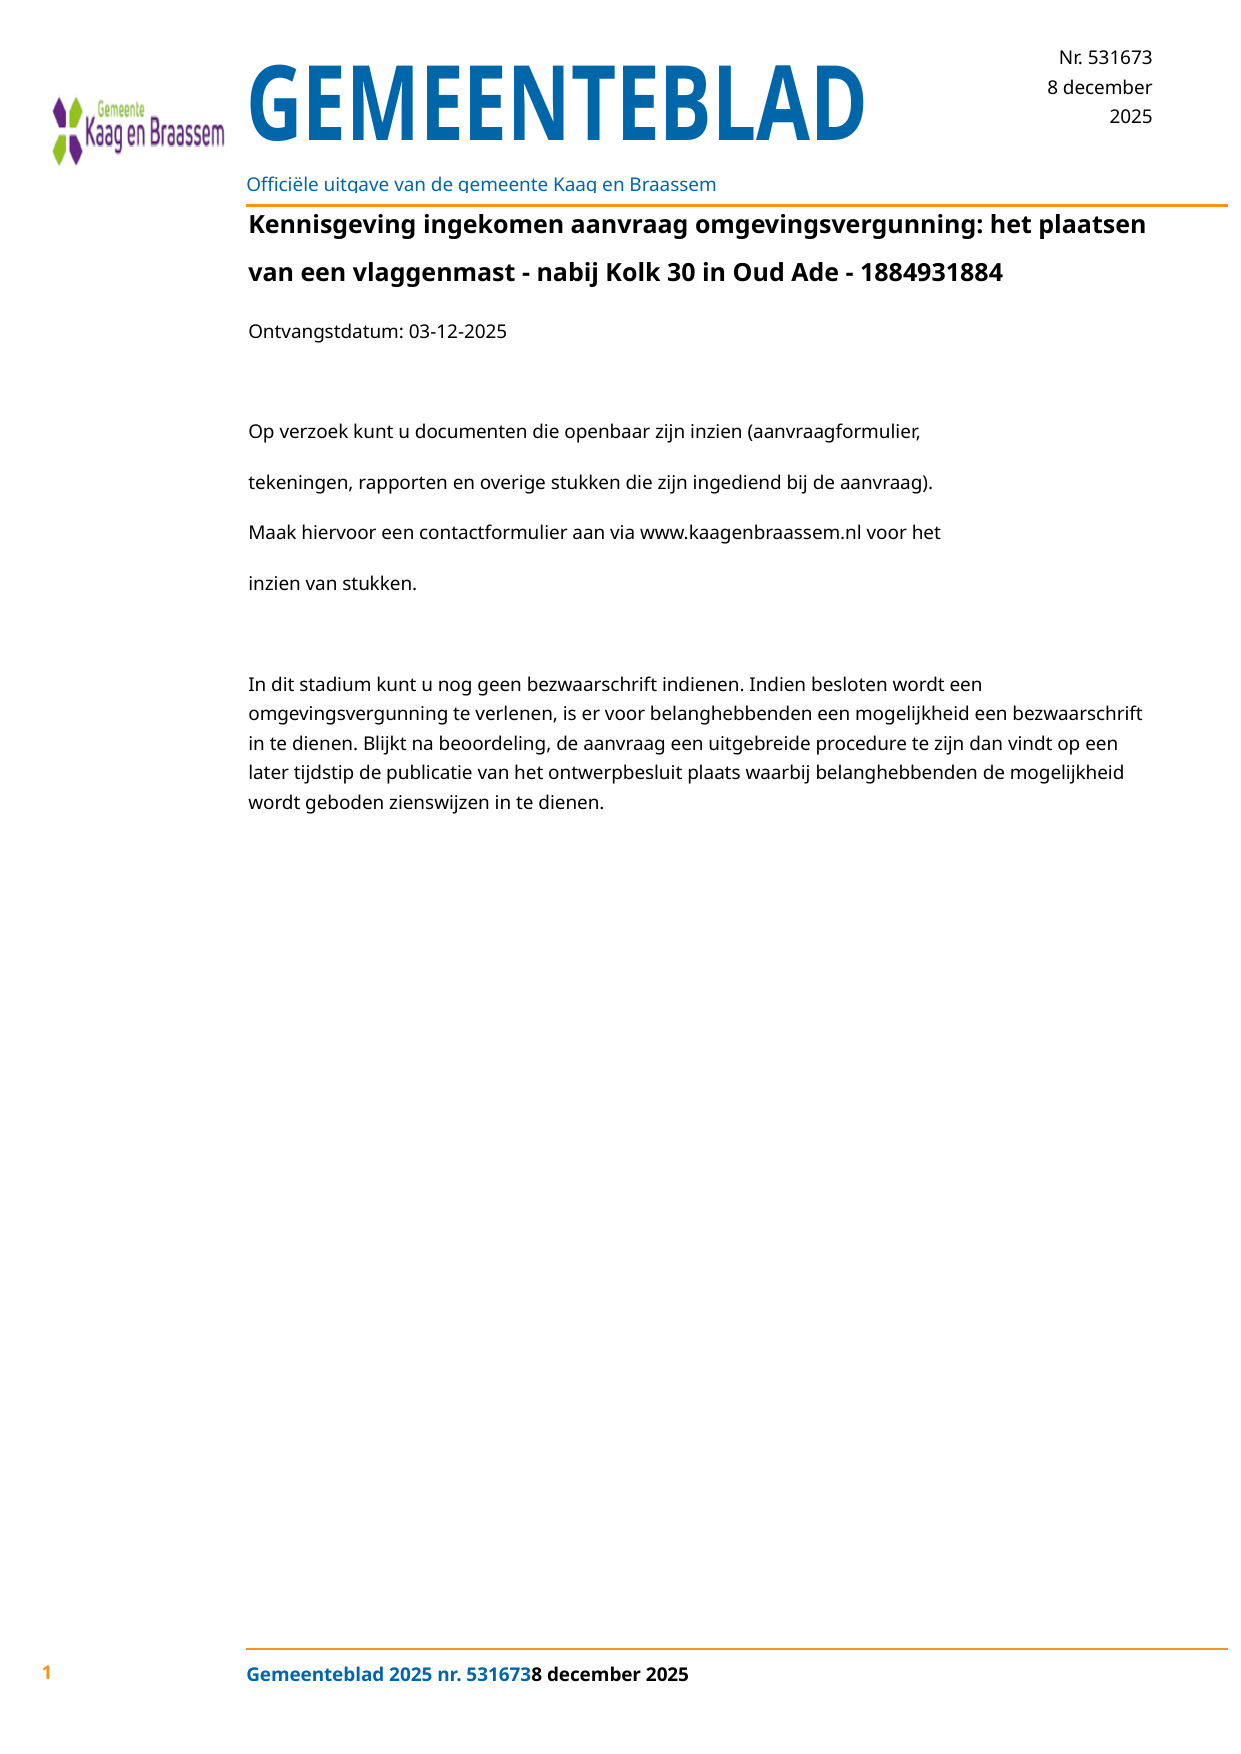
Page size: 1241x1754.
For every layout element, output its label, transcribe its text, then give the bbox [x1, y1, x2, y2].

text inzien van stukken. [248, 570, 1152, 596]
text Ontvangstdatum: 03-12-2025 [248, 318, 1152, 344]
text Kennisgeving ingekomen aanvraag omgevingsvergunning: het plaatsen van een vlaggenmast - nabij Kolk 30 in Oud Ade - 1884931884 [248, 207, 1152, 288]
picture [41, 47, 231, 172]
text tekeningen, rapporten en overige stukken die zijn ingediend bij de aanvraag). [248, 469, 1152, 495]
text In dit stadium kunt u nog geen bezwaarschrift indienen. Indien besloten wordt een omgevingsvergunning te verlenen, is er voor belanghebbenden een mogelijkheid een bezwaarschrift in te dienen. Blijkt na beoordeling, de aanvraag een uitgebreide procedure te zijn dan vindt op een later tijdstip de publicatie van het ontwerpbesluit plaats waarbij belanghebbenden de mogelijkheid wordt geboden zienswijzen in te dienen. [248, 671, 1152, 815]
text Maak hiervoor een contactformulier aan via www.kaagenbraassem.nl voor het [248, 519, 1152, 545]
text Op verzoek kunt u documenten die openbaar zijn inzien (aanvraagformulier, [248, 419, 1152, 444]
